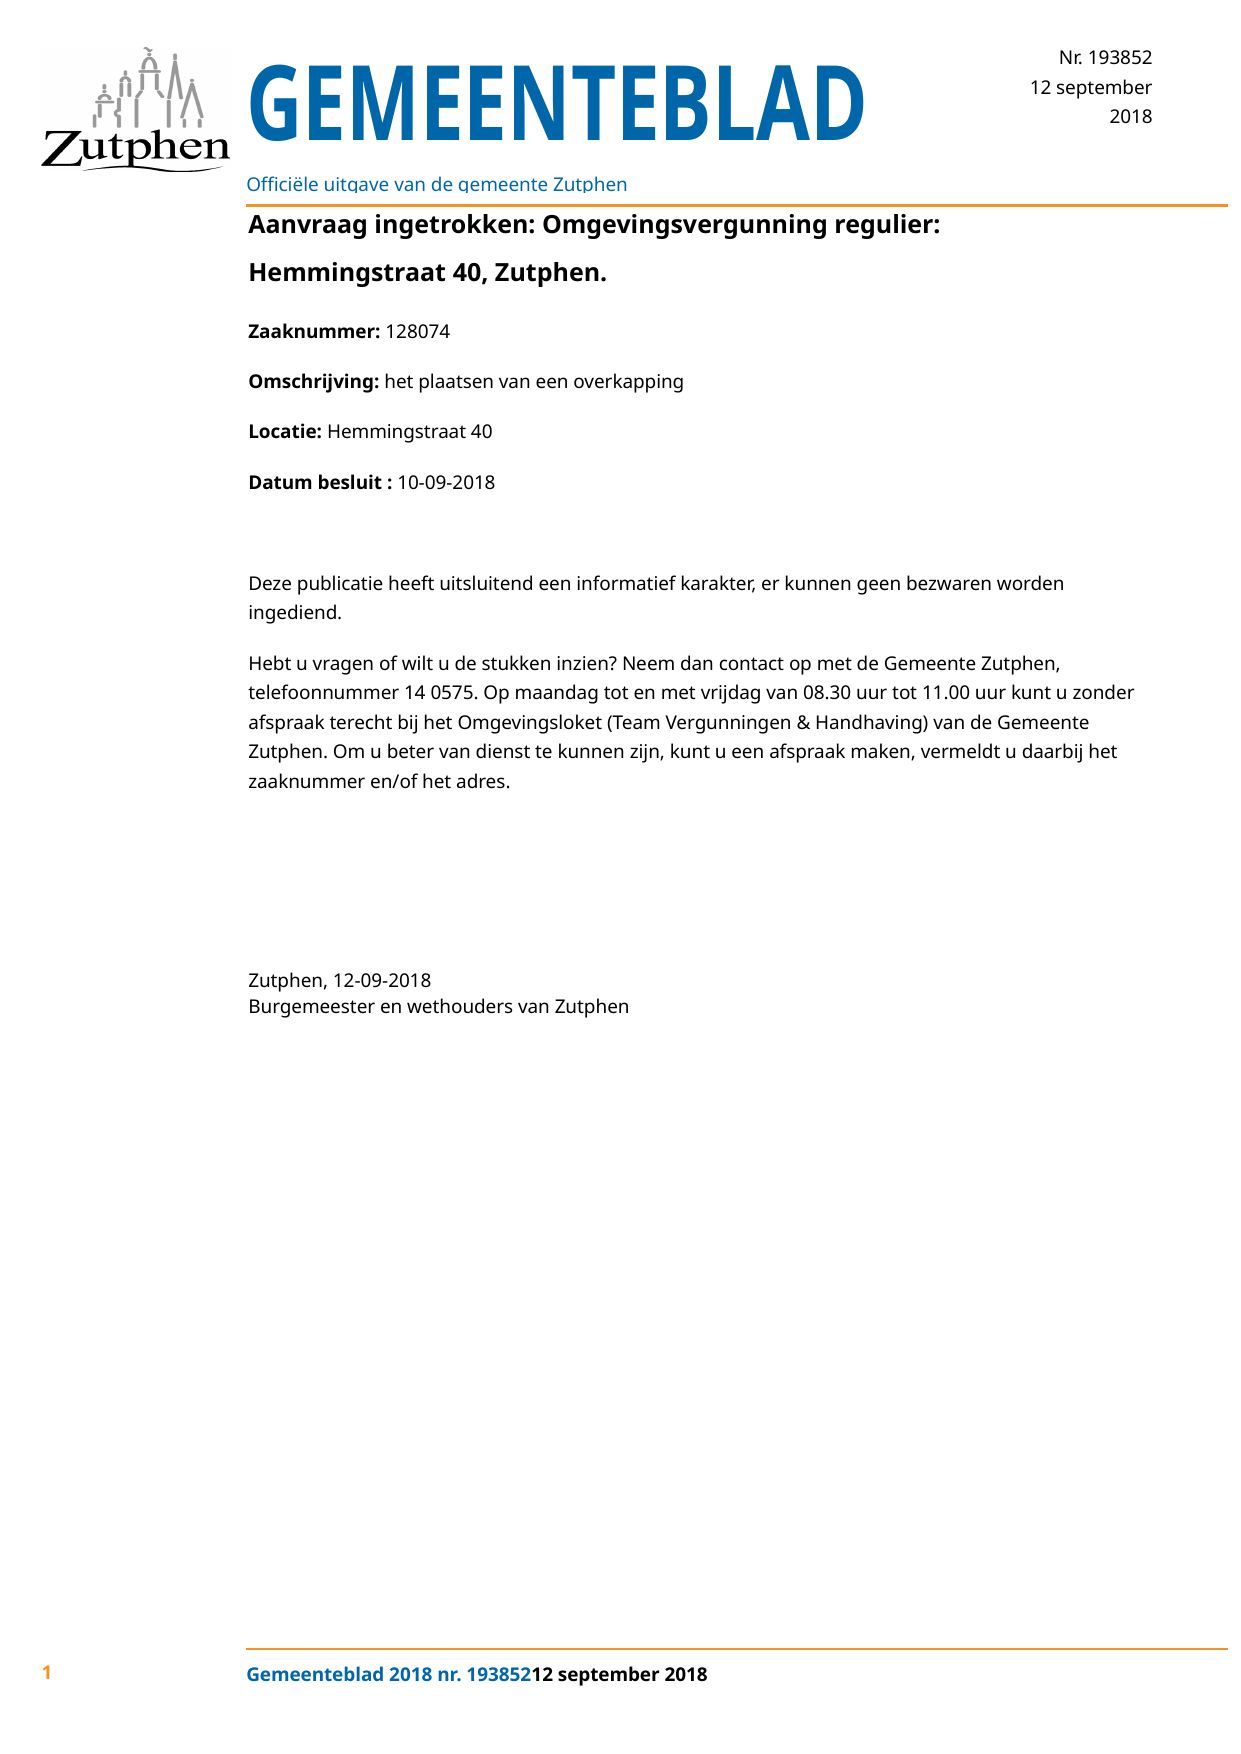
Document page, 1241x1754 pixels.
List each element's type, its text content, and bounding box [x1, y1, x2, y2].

text Datum besluit : 10-09-2018 [248, 469, 1152, 495]
text Aanvraag ingetrokken: Omgevingsvergunning regulier: Hemmingstraat 40, Zutphen. [248, 207, 1152, 288]
text Locatie: Hemmingstraat 40 [248, 419, 1152, 444]
text Hebt u vragen of wilt u de stukken inzien? Neem dan contact op met de Gemeente Zutphen, telefoonnummer 14 0575. Op maandag tot en met vrijdag van 08.30 uur tot 11.00 uur kunt u zonder afspraak terecht bij het Omgevingsloket (Team Vergunningen & Handhaving) van de Gemeente Zutphen. Om u beter van dienst te kunnen zijn, kunt u een afspraak maken, vermeldt u daarbij het zaaknummer en/of het adres. [248, 650, 1152, 794]
text Zutphen, 12-09-2018 [248, 967, 1152, 993]
text Deze publicatie heeft uitsluitend een informatief karakter, er kunnen geen bezwaren worden ingediend. [248, 570, 1152, 625]
text Omschrijving: het plaatsen van een overkapping [248, 368, 1152, 394]
text Zaaknummer: 128074 [248, 318, 1152, 344]
picture [41, 47, 231, 172]
text Burgemeester en wethouders van Zutphen [248, 993, 1152, 1019]
